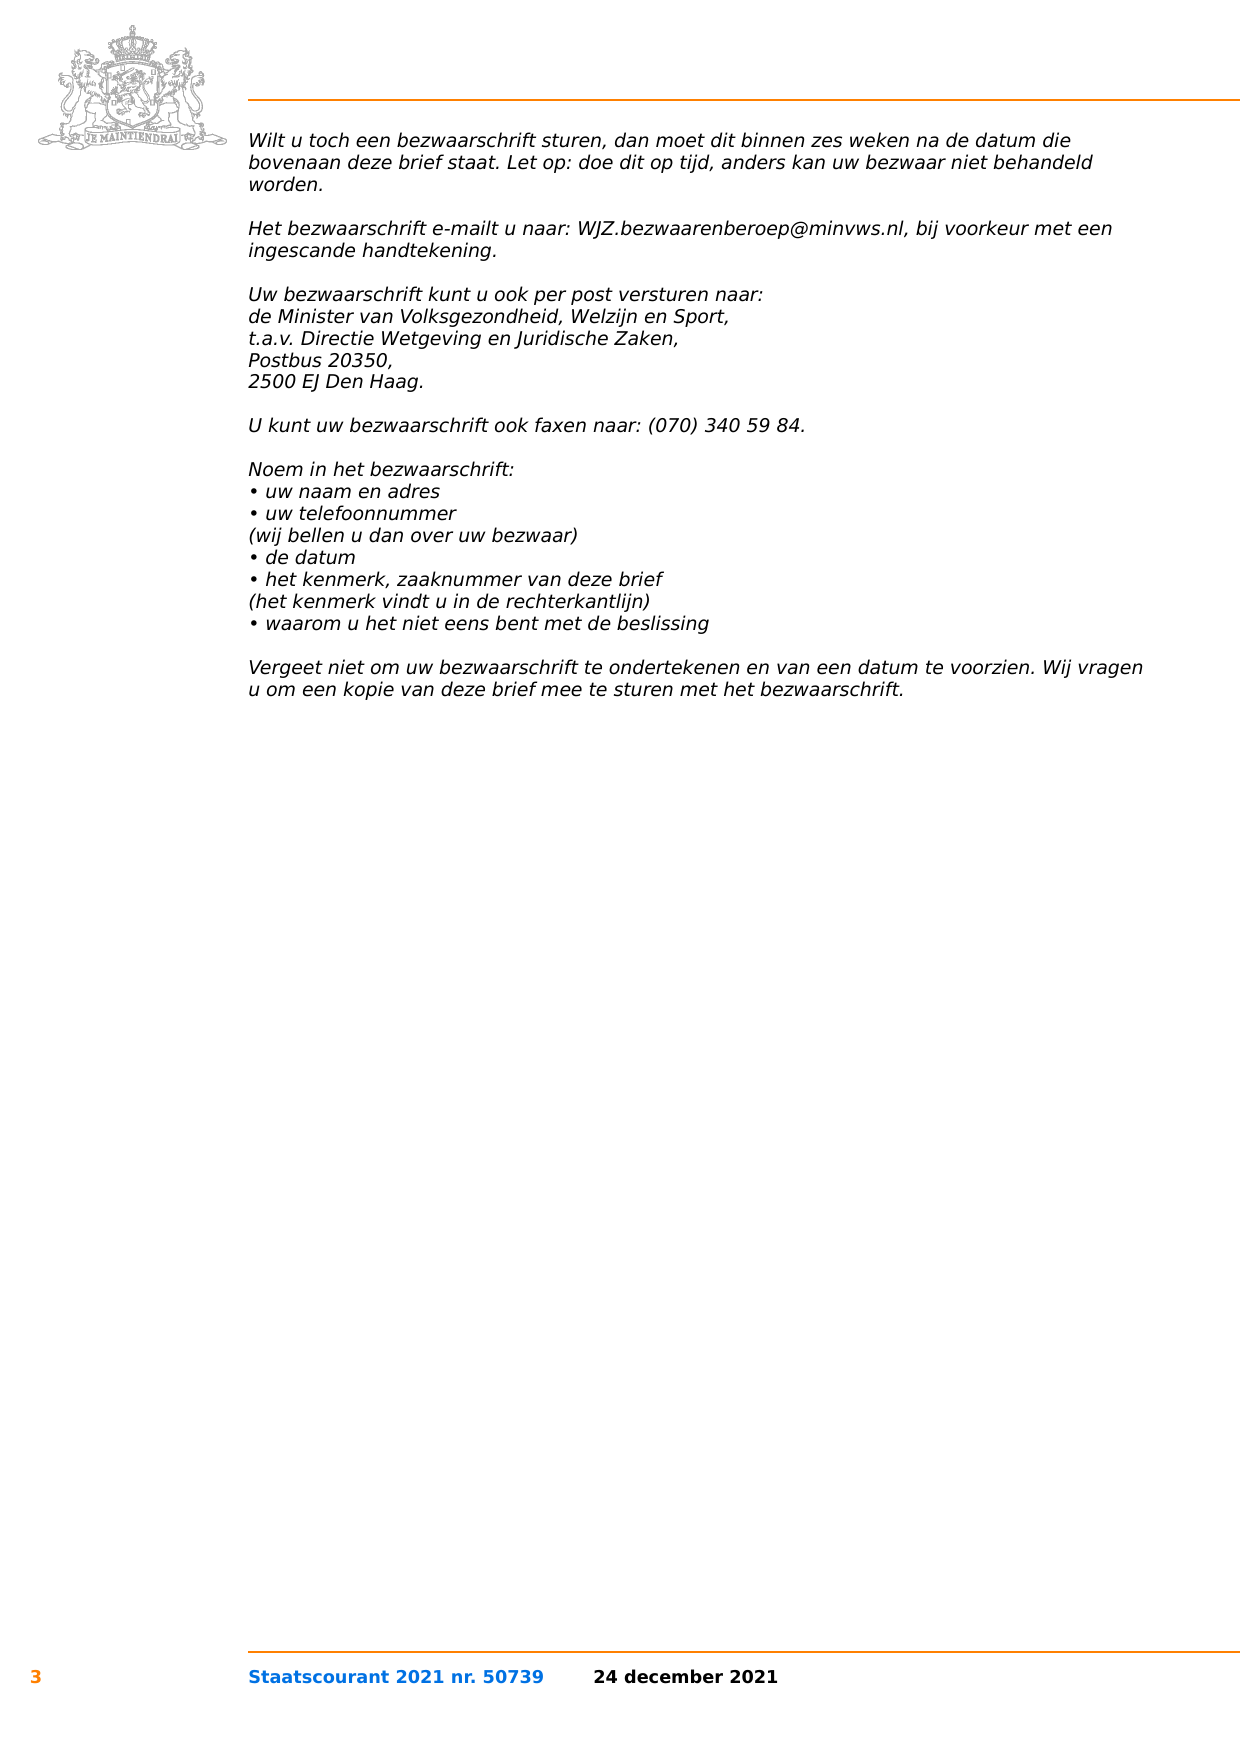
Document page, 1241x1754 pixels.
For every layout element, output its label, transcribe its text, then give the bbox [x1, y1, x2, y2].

text Noem in het bezwaarschrift: [248, 459, 1163, 481]
text Vergeet niet om uw bezwaarschrift te ondertekenen en van een datum te voorzien. Wij vragen u om een kopie van deze brief mee te sturen met het bezwaarschrift. [248, 657, 1163, 701]
picture [38, 25, 227, 150]
text • uw telefoonnummer [248, 503, 1163, 525]
text Het bezwaarschrift e-mailt u naar: WJZ.bezwaarenberoep@minvws.nl, bij voorkeur met een ingescande handtekening. [248, 218, 1163, 262]
text • het kenmerk, zaaknummer van deze brief [248, 569, 1163, 591]
text Postbus 20350, [248, 349, 1163, 371]
text 2500 EJ Den Haag. [248, 371, 1163, 393]
text • uw naam en adres [248, 481, 1163, 503]
text • de datum [248, 547, 1163, 569]
text t.a.v. Directie Wetgeving en Juridische Zaken, [248, 327, 1163, 349]
text U kunt uw bezwaarschrift ook faxen naar: (070) 340 59 84. [248, 415, 1163, 437]
text (wij bellen u dan over uw bezwaar) [248, 525, 1163, 547]
text • waarom u het niet eens bent met de beslissing [248, 613, 1163, 635]
text (het kenmerk vindt u in de rechterkantlijn) [248, 591, 1163, 613]
text Wilt u toch een bezwaarschrift sturen, dan moet dit binnen zes weken na de datum die bovenaan deze brief staat. Let op: doe dit op tijd, anders kan uw bezwaar niet behandeld worden. [248, 130, 1163, 196]
text Uw bezwaarschrift kunt u ook per post versturen naar: [248, 283, 1163, 306]
text de Minister van Volksgezondheid, Welzijn en Sport, [248, 306, 1163, 327]
